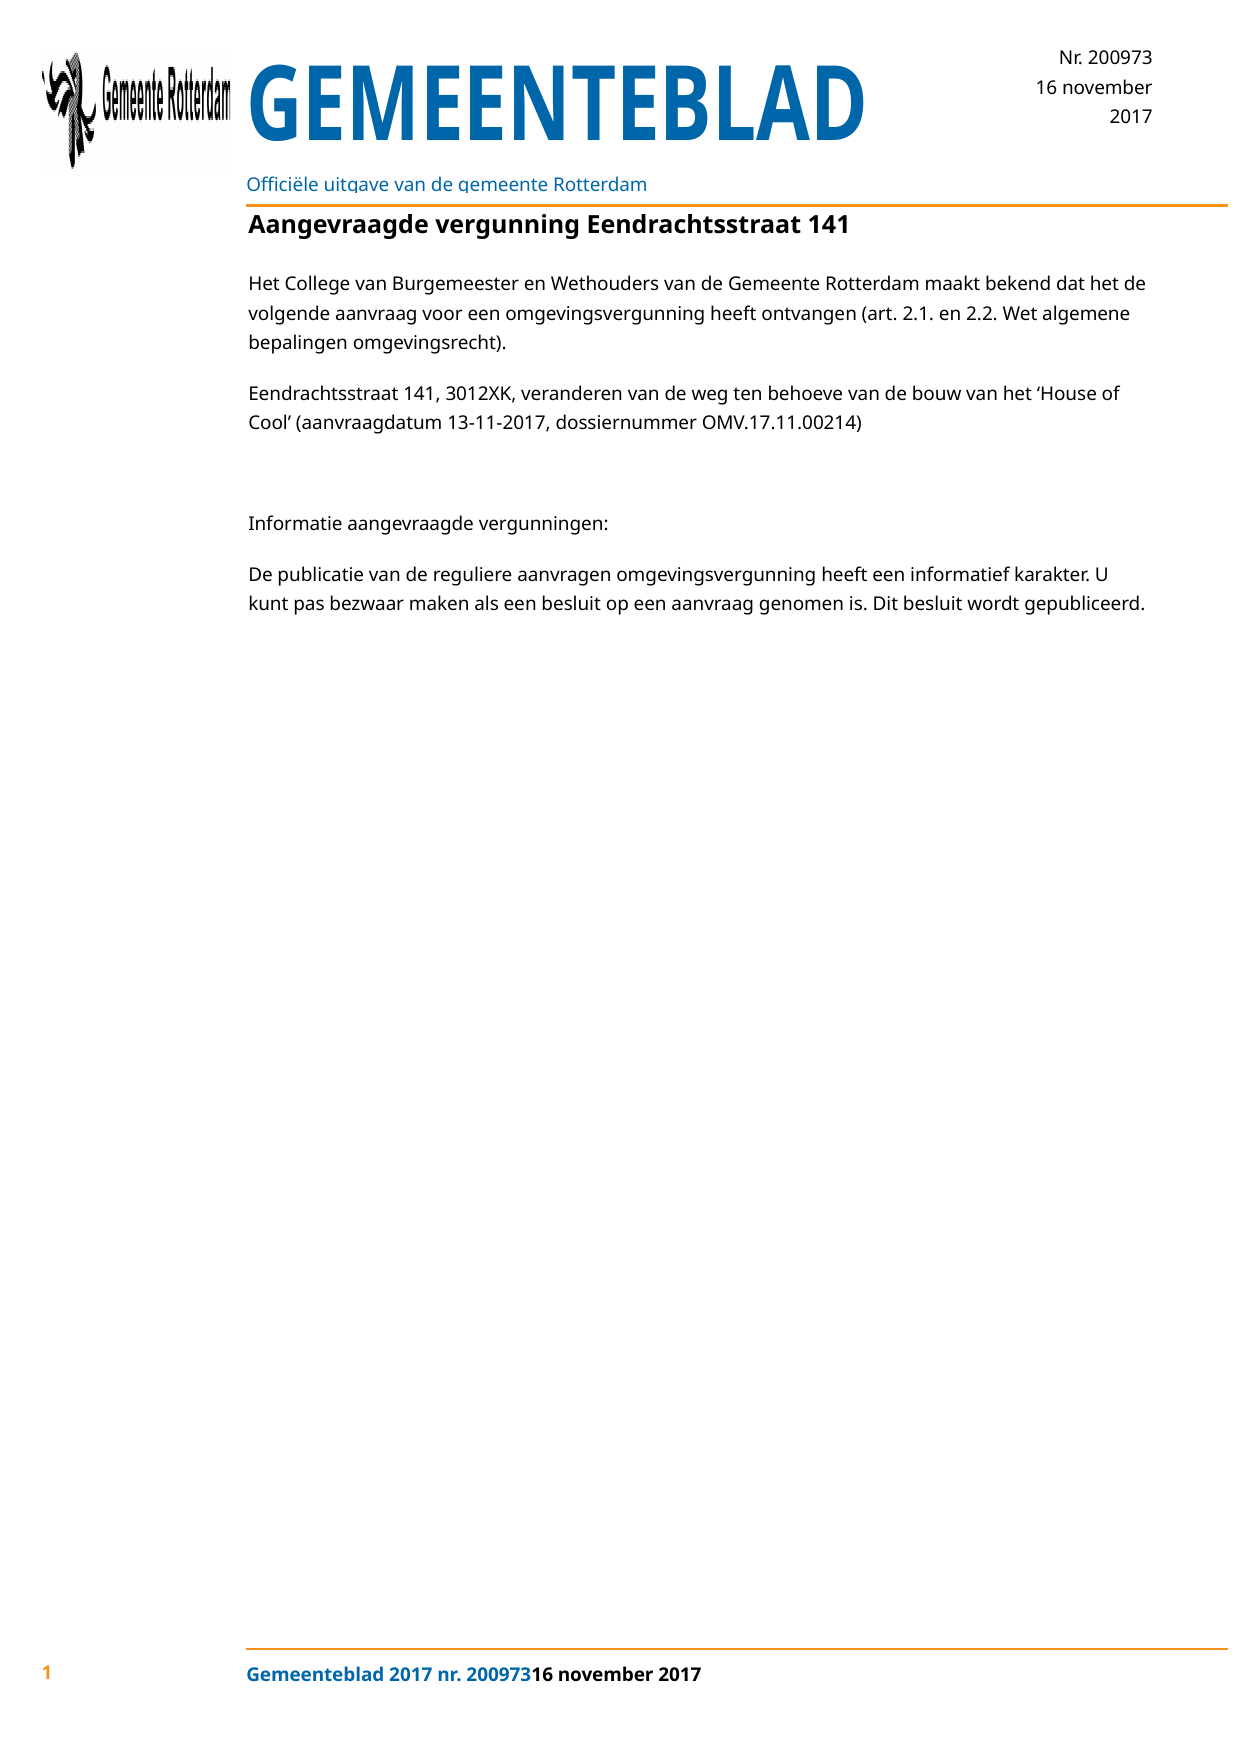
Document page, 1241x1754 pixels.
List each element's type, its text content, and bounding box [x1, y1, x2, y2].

text Aangevraagde vergunning Eendrachtsstraat 141 [248, 207, 1152, 241]
text De publicatie van de reguliere aanvragen omgevingsvergunning heeft een informatief karakter. U kunt pas bezwaar maken als een besluit op een aanvraag genomen is. Dit besluit wordt gepubliceerd. [248, 561, 1152, 616]
text Het College van Burgemeester en Wethouders van de Gemeente Rotterdam maakt bekend dat het de volgende aanvraag voor een omgevingsvergunning heeft ontvangen (art. 2.1. en 2.2. Wet algemene bepalingen omgevingsrecht). [248, 270, 1152, 355]
picture [41, 47, 231, 172]
text Informatie aangevraagde vergunningen: [248, 510, 1152, 536]
text Eendrachtsstraat 141, 3012XK, veranderen van de weg ten behoeve van de bouw van het ‘House of Cool’ (aanvraagdatum 13-11-2017, dossiernummer OMV.17.11.00214) [248, 380, 1152, 435]
